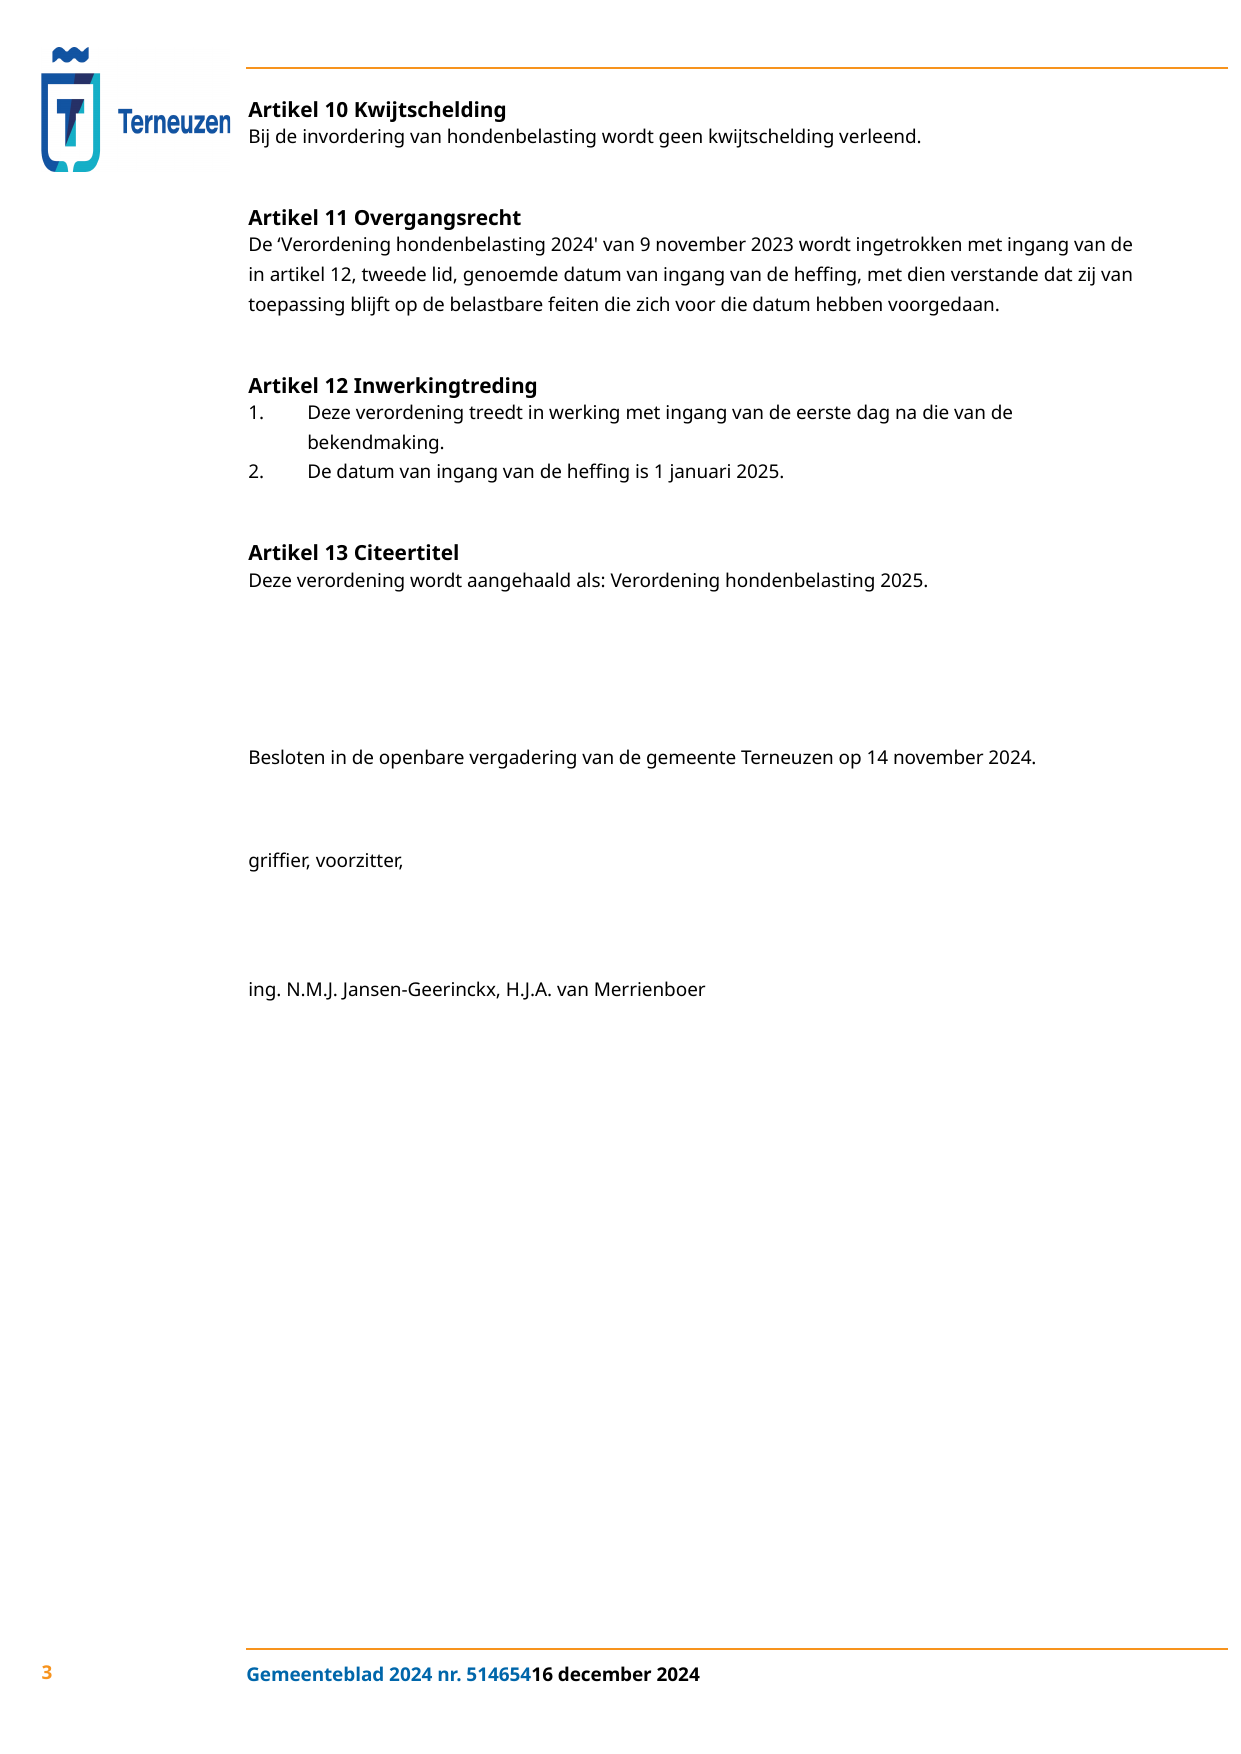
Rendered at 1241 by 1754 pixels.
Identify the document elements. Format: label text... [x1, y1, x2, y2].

list De datum van ingang van de heffing is 1 januari 2025. [248, 458, 1152, 484]
list Deze verordening treedt in werking met ingang van de eerste dag na die van de bekendmaking. [248, 399, 1152, 454]
text Bij de invordering van hondenbelasting wordt geen kwijtschelding verleend. [248, 123, 1152, 149]
text ing. N.M.J. Jansen-Geerinckx, H.J.A. van Merrienboer [248, 976, 1152, 1002]
text Artikel 13 Citeertitel [248, 538, 1152, 567]
text Artikel 11 Overgangsrecht [248, 203, 1152, 232]
text griffier, voorzitter, [248, 847, 1152, 873]
text De ‘Verordening hondenbelasting 2024' van 9 november 2023 wordt ingetrokken met ingang van de in artikel 12, tweede lid, genoemde datum van ingang van de heffing, met dien verstande dat zij van toepassing blijft op de belastbare feiten die zich voor die datum hebben voorgedaan. [248, 232, 1152, 317]
text Artikel 12 Inwerkingtreding [248, 371, 1152, 399]
picture [41, 47, 231, 172]
text Besloten in de openbare vergadering van de gemeente Terneuzen op 14 november 2024. [248, 744, 1152, 770]
text Deze verordening wordt aangehaald als: Verordening hondenbelasting 2025. [248, 567, 1152, 593]
text Artikel 10 Kwijtschelding [248, 95, 1152, 123]
